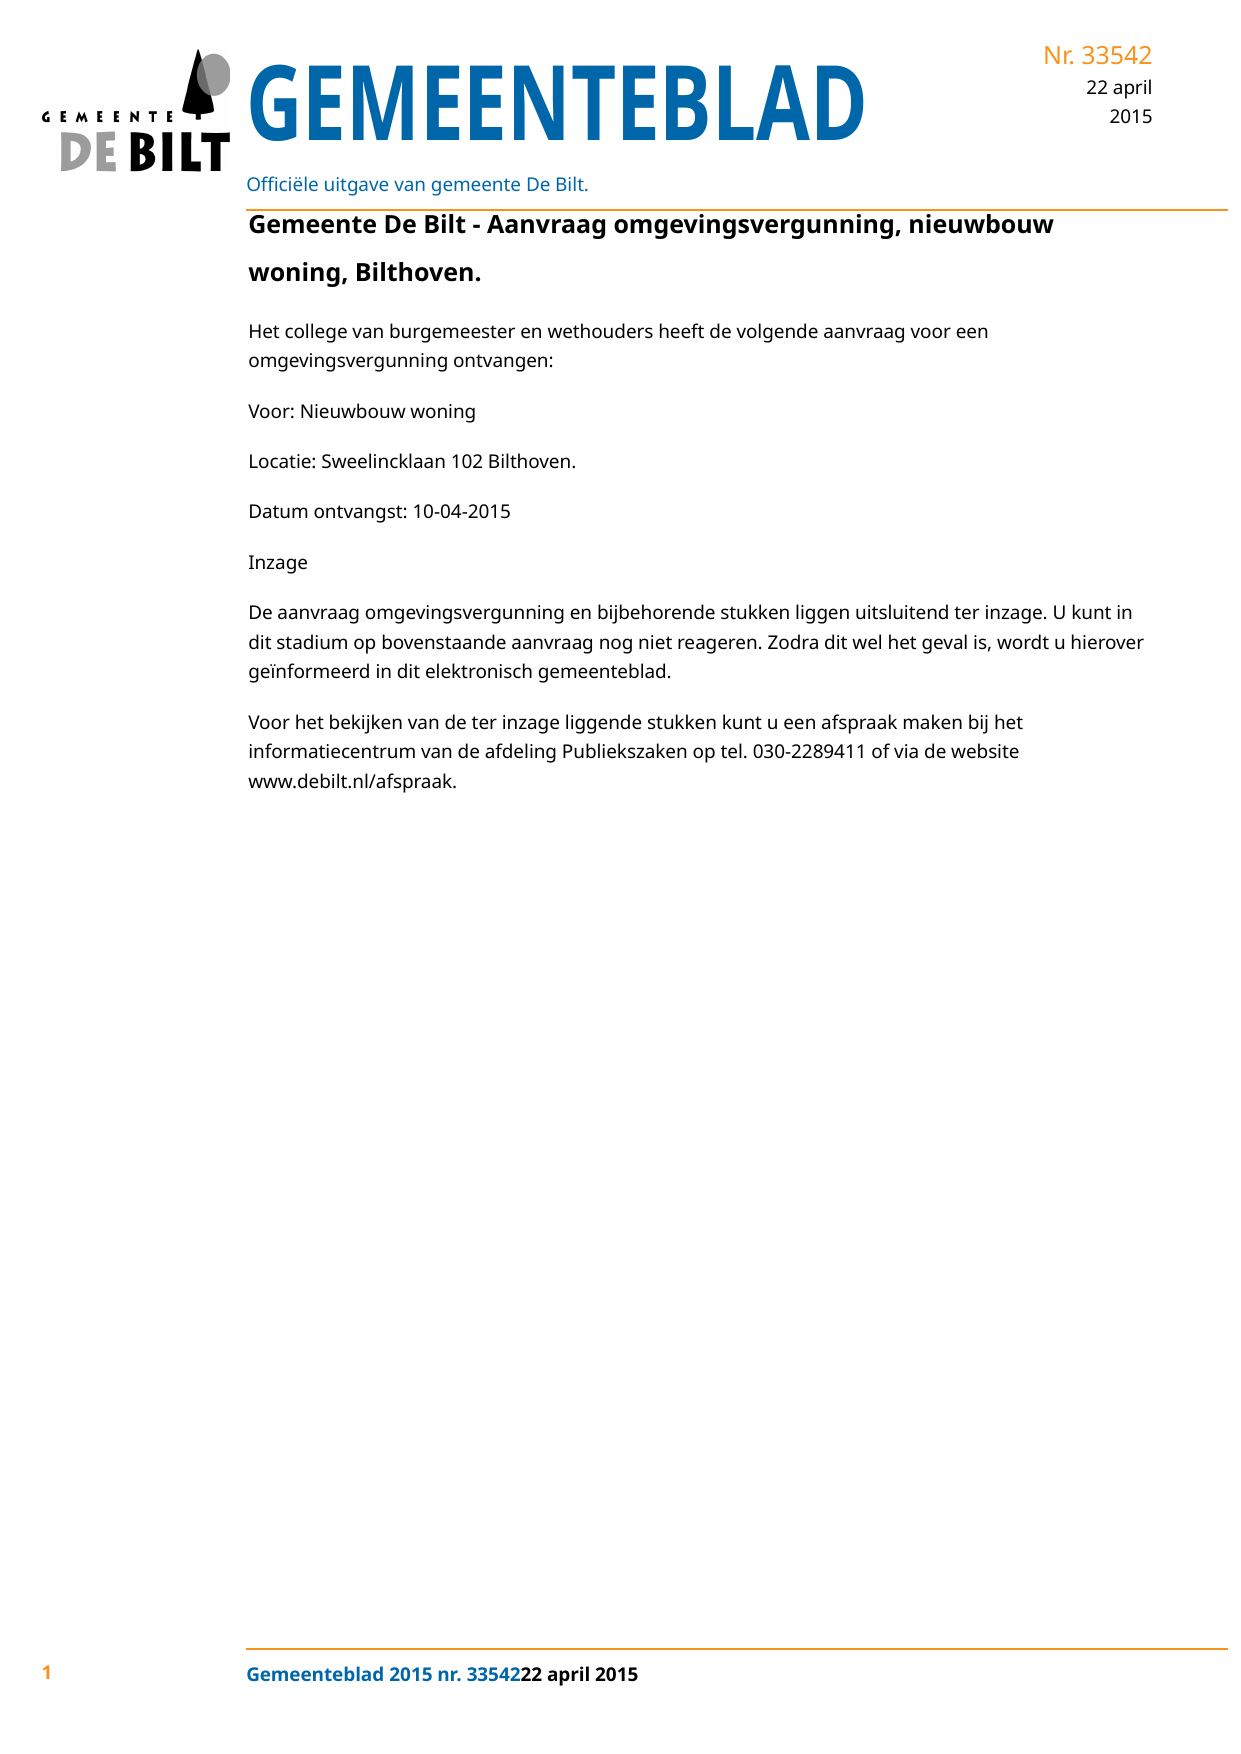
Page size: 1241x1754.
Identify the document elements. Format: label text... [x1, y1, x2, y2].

text Gemeente De Bilt - Aanvraag omgevingsvergunning, nieuwbouw woning, Bilthoven. [248, 211, 1152, 288]
text Locatie: Sweelincklaan 102 Bilthoven. [248, 448, 1152, 474]
text Voor: Nieuwbouw woning [248, 398, 1152, 424]
text De aanvraag omgevingsvergunning en bijbehorende stukken liggen uitsluitend ter inzage. U kunt in dit stadium op bovenstaande aanvraag nog niet reageren. Zodra dit wel het geval is, wordt u hierover geïnformeerd in dit elektronisch gemeenteblad. [248, 599, 1152, 684]
text Inzage [248, 549, 1152, 575]
text Voor het bekijken van de ter inzage liggende stukken kunt u een afspraak maken bij het informatiecentrum van de afdeling Publiekszaken op tel. 030-2289411 of via de website www.debilt.nl/afspraak. [248, 709, 1152, 794]
picture [41, 47, 231, 172]
text Datum ontvangst: 10-04-2015 [248, 499, 1152, 524]
text Het college van burgemeester en wethouders heeft de volgende aanvraag voor een omgevingsvergunning ontvangen: [248, 318, 1152, 373]
